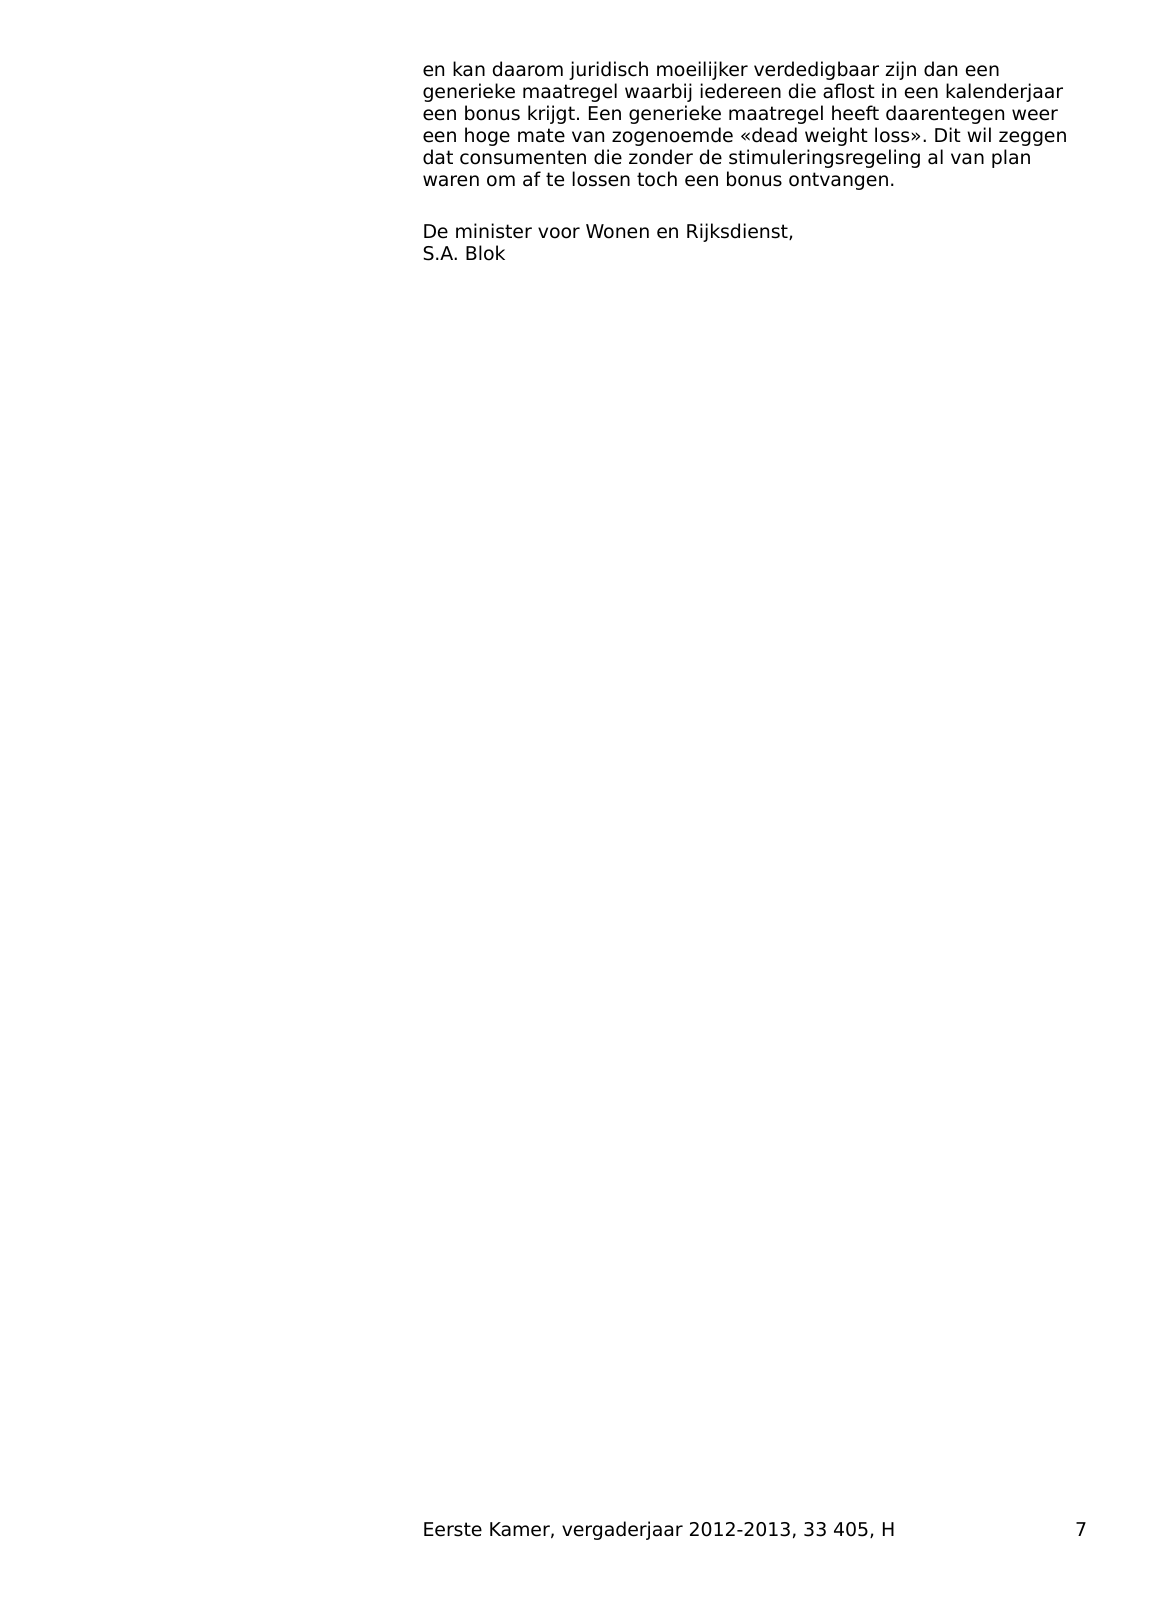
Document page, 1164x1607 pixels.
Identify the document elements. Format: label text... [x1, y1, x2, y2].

text en kan daarom juridisch moeilijker verdedigbaar zijn dan een generieke maatregel waarbij iedereen die aflost in een kalenderjaar een bonus krijgt. Een generieke maatregel heeft daarentegen weer een hoge mate van zogenoemde «dead weight loss». Dit wil zeggen dat consumenten die zonder de stimuleringsregeling al van plan waren om af te lossen toch een bonus ontvangen. [422, 59, 1087, 191]
text De minister voor Wonen en Rijksdienst, S.A. Blok [422, 221, 1087, 265]
